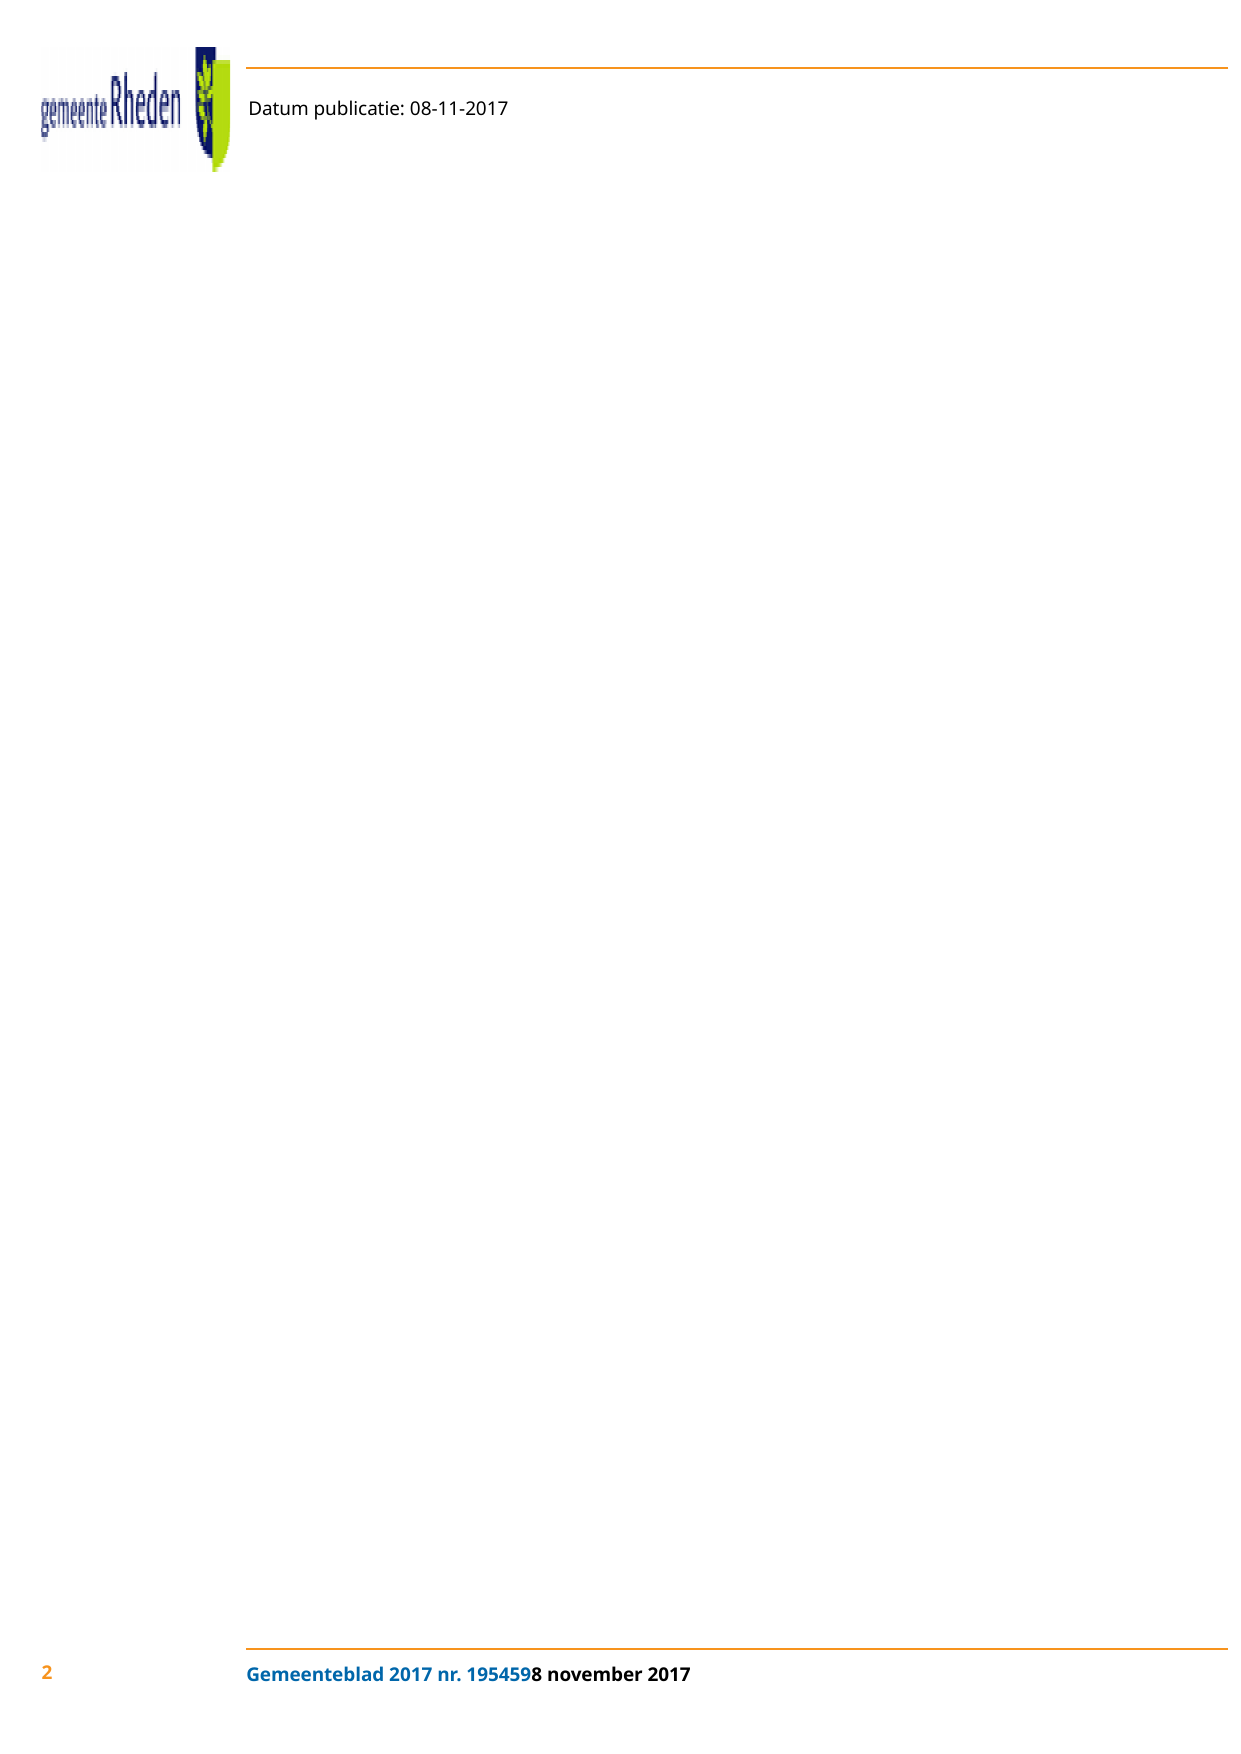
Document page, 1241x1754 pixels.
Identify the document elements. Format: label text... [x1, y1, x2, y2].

picture [41, 47, 231, 172]
text Datum publicatie: 08-11-2017 [248, 95, 1152, 121]
